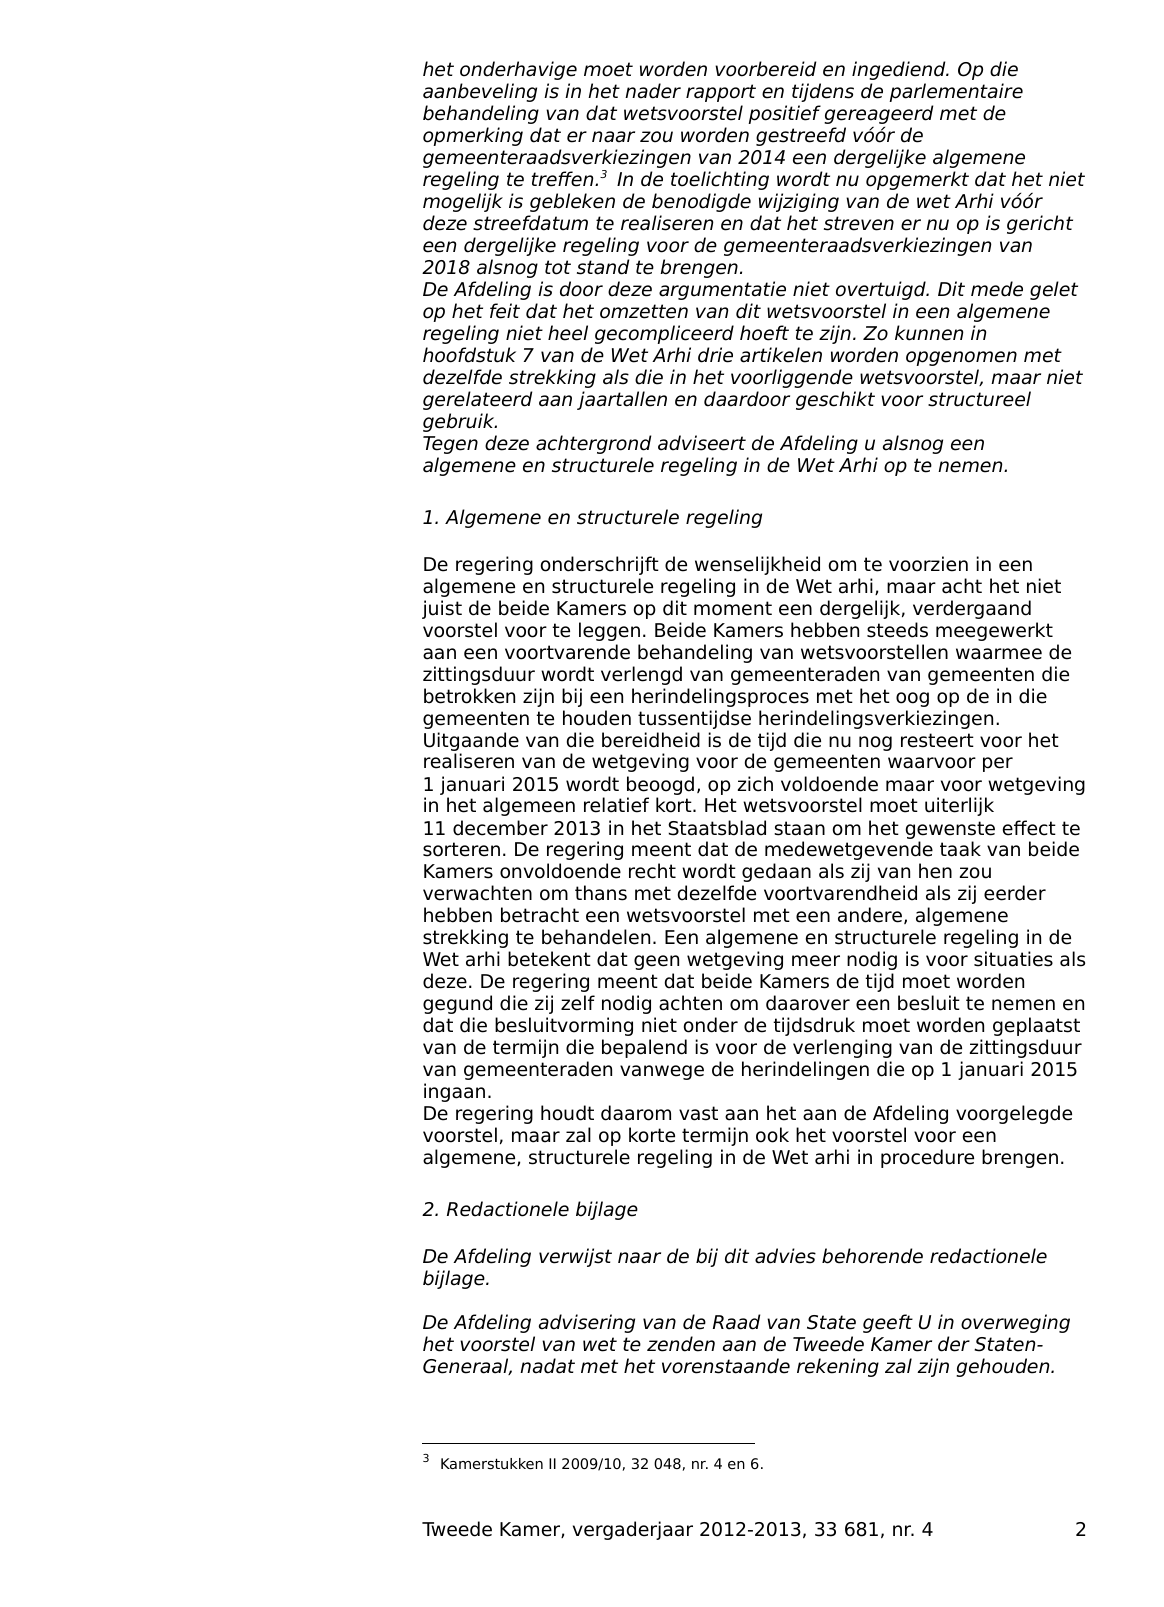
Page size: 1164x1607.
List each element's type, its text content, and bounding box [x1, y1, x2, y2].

text Kamerstukken II 2009/10, 32 048, nr. 4 en 6. [422, 1452, 1087, 1474]
text De Afdeling verwijst naar de bij dit advies behorende redactionele bijlage. [422, 1246, 1087, 1290]
subtitle 2. Redactionele bijlage [422, 1199, 1087, 1221]
text De regering houdt daarom vast aan het aan de Afdeling voorgelegde voorstel, maar zal op korte termijn ook het voorstel voor een algemene, structurele regeling in de Wet arhi in procedure brengen. [422, 1103, 1087, 1169]
text De regering onderschrijft de wenselijkheid om te voorzien in een algemene en structurele regeling in de Wet arhi, maar acht het niet juist de beide Kamers op dit moment een dergelijk, verdergaand voorstel voor te leggen. Beide Kamers hebben steeds meegewerkt aan een voortvarende behandeling van wetsvoorstellen waarmee de zittingsduur wordt verlengd van gemeenteraden van gemeenten die betrokken zijn bij een herindelingsproces met het oog op de in die gemeenten te houden tussentijdse herindelingsverkiezingen. Uitgaande van die bereidheid is de tijd die nu nog resteert voor het realiseren van de wetgeving voor de gemeenten waarvoor per 1 januari 2015 wordt beoogd, op zich voldoende maar voor wetgeving in het algemeen relatief kort. Het wetsvoorstel moet uiterlijk 11 december 2013 in het Staatsblad staan om het gewenste effect te sorteren. De regering meent dat de medewetgevende taak van beide Kamers onvoldoende recht wordt gedaan als zij van hen zou verwachten om thans met dezelfde voortvarendheid als zij eerder hebben betracht een wetsvoorstel met een andere, algemene strekking te behandelen. Een algemene en structurele regeling in de Wet arhi betekent dat geen wetgeving meer nodig is voor situaties als deze. De regering meent dat beide Kamers de tijd moet worden gegund die zij zelf nodig achten om daarover een besluit te nemen en dat die besluitvorming niet onder de tijdsdruk moet worden geplaatst van de termijn die bepalend is voor de verlenging van de zittingsduur van gemeenteraden vanwege de herindelingen die op 1 januari 2015 ingaan. [422, 554, 1087, 1103]
text het onderhavige moet worden voorbereid en ingediend. Op die aanbeveling is in het nader rapport en tijdens de parlementaire behandeling van dat wetsvoorstel positief gereageerd met de opmerking dat er naar zou worden gestreefd vóór de gemeenteraadsverkiezingen van 2014 een dergelijke algemene regeling te treffen. In de toelichting wordt nu opgemerkt dat het niet mogelijk is gebleken de benodigde wijziging van de wet Arhi vóór deze streefdatum te realiseren en dat het streven er nu op is gericht een dergelijke regeling voor de gemeenteraadsverkiezingen van 2018 alsnog tot stand te brengen. [422, 59, 1087, 279]
text De Afdeling is door deze argumentatie niet overtuigd. Dit mede gelet op het feit dat het omzetten van dit wetsvoorstel in een algemene regeling niet heel gecompliceerd hoeft te zijn. Zo kunnen in hoofdstuk 7 van de Wet Arhi drie artikelen worden opgenomen met dezelfde strekking als die in het voorliggende wetsvoorstel, maar niet gerelateerd aan jaartallen en daardoor geschikt voor structureel gebruik. [422, 279, 1087, 433]
text De Afdeling advisering van de Raad van State geeft U in overweging het voorstel van wet te zenden aan de Tweede Kamer der Staten-Generaal, nadat met het vorenstaande rekening zal zijn gehouden. [422, 1312, 1087, 1378]
text Tegen deze achtergrond adviseert de Afdeling u alsnog een algemene en structurele regeling in de Wet Arhi op te nemen. [422, 433, 1087, 477]
subtitle 1. Algemene en structurele regeling [422, 507, 1087, 529]
